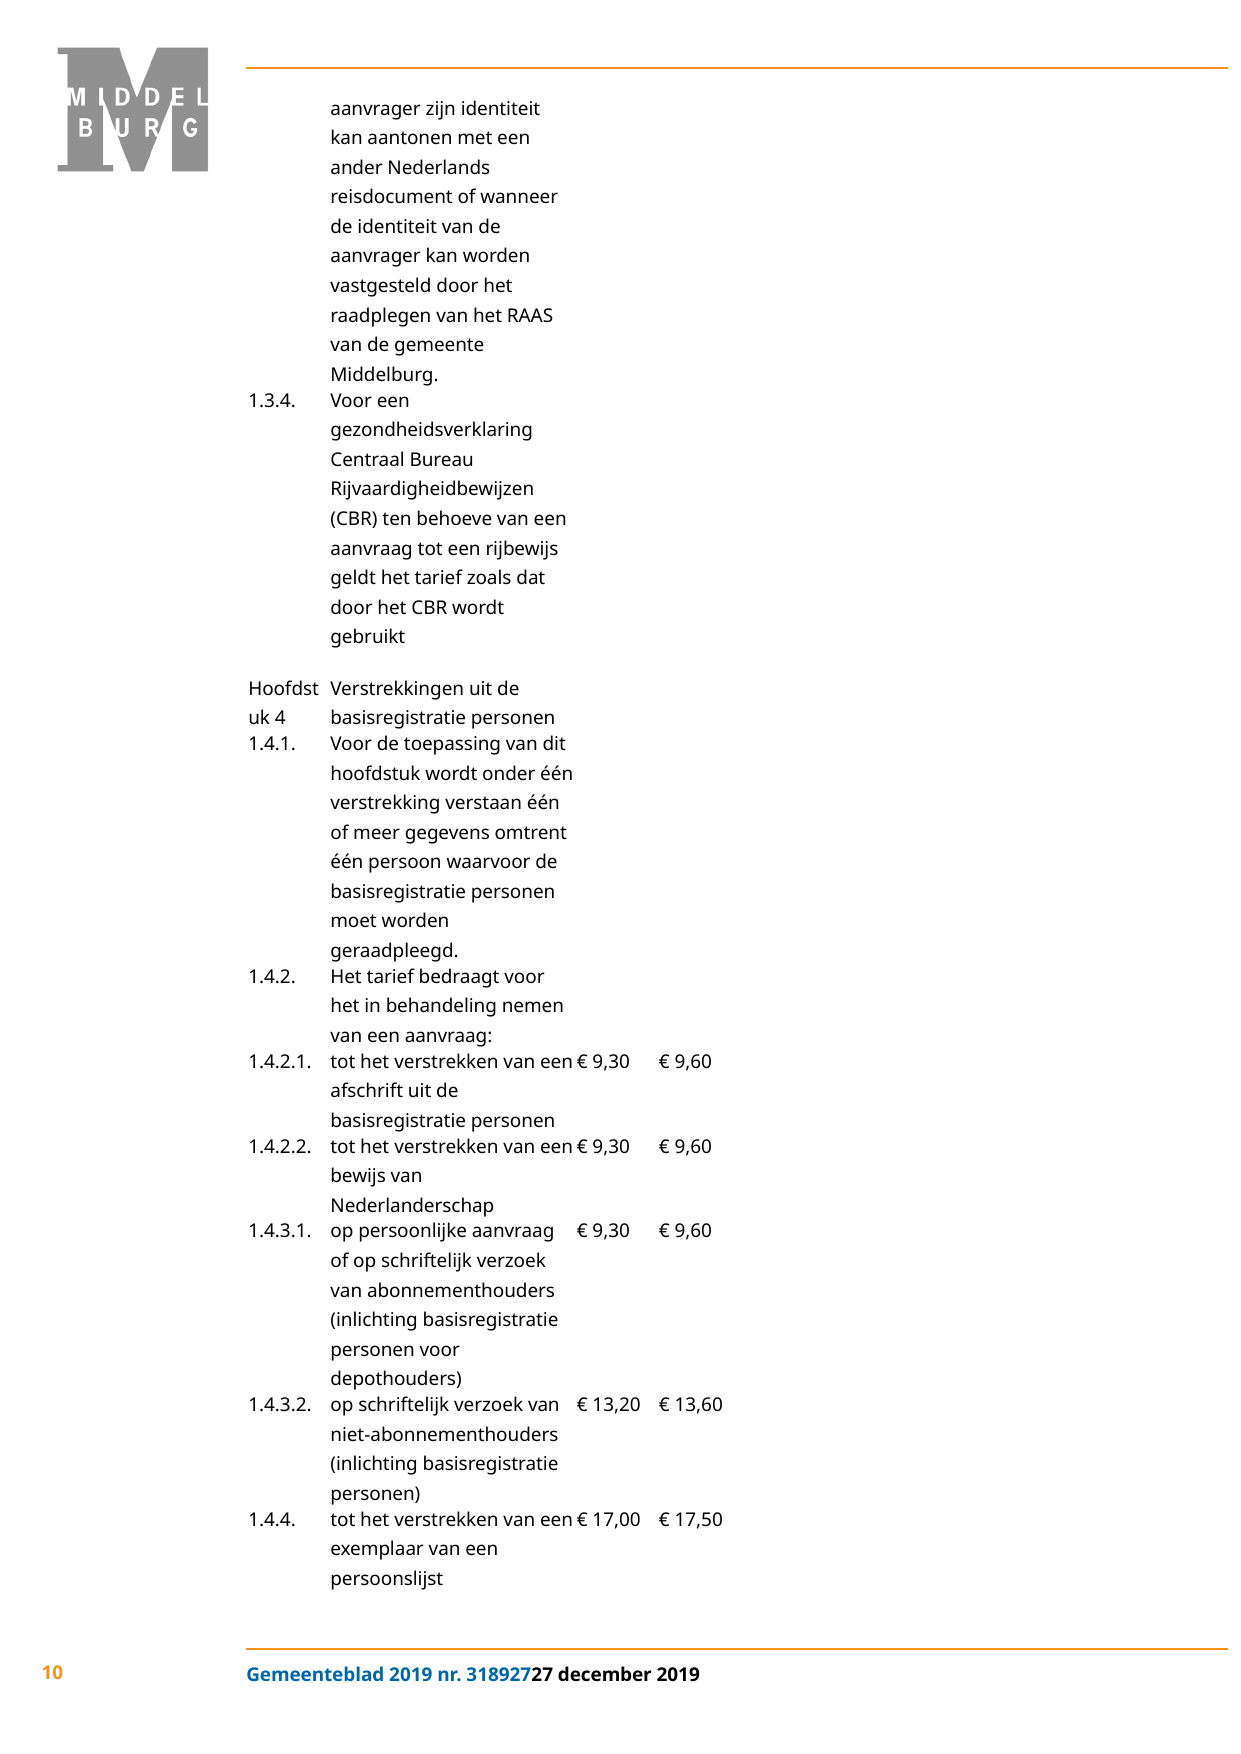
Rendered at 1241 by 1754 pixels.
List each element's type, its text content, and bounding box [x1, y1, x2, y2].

table_cell op schriftelijk verzoek van niet-abonnementhouders (inlichting basisregistratie personen) [330, 1391, 577, 1506]
table_cell [987, 730, 1069, 963]
table_cell [1069, 1391, 1152, 1506]
table_cell [659, 387, 741, 649]
table_cell [823, 387, 905, 649]
table_cell [987, 649, 1069, 675]
table_cell € 9,60 [659, 1218, 741, 1391]
table_cell [905, 963, 987, 1048]
table_cell [659, 675, 741, 730]
table_cell 1.4.4. [248, 1506, 330, 1591]
table_cell [741, 1133, 823, 1218]
table_cell tot het verstrekken van een afschrift uit de basisregistratie personen [330, 1048, 577, 1133]
table_cell [577, 675, 659, 730]
table_cell [1069, 1048, 1152, 1133]
table_cell [741, 387, 823, 649]
table_cell [905, 1218, 987, 1391]
table_cell [659, 95, 741, 387]
table_cell [905, 1391, 987, 1506]
table_cell [987, 1048, 1069, 1133]
table_cell Verstrekkingen uit de basisregistratie personen [330, 675, 577, 730]
table_cell [823, 1391, 905, 1506]
table_cell 1.3.4. [248, 387, 330, 649]
table_cell [741, 730, 823, 963]
table_cell Voor de toepassing van dit hoofdstuk wordt onder één verstrekking verstaan één of meer gegevens omtrent één persoon waarvoor de basisregistratie personen moet worden geraadpleegd. [330, 730, 577, 963]
table_cell 1.4.3.2. [248, 1391, 330, 1506]
table_cell 1.4.1. [248, 730, 330, 963]
table_cell [577, 387, 659, 649]
table_cell [905, 387, 987, 649]
table_cell [659, 649, 741, 675]
table_cell [905, 675, 987, 730]
table_cell [1069, 649, 1152, 675]
table_cell [1069, 387, 1152, 649]
table_cell [741, 1391, 823, 1506]
table_cell [741, 675, 823, 730]
table_cell € 9,30 [577, 1048, 659, 1133]
table_cell [987, 1391, 1069, 1506]
table_cell op persoonlijke aanvraag of op schriftelijk verzoek van abonnementhouders (inlichting basisregistratie personen voor depothouders) [330, 1218, 577, 1391]
table_cell 1.4.2.1. [248, 1048, 330, 1133]
table_cell [741, 1218, 823, 1391]
table_cell tot het verstrekken van een exemplaar van een persoonslijst [330, 1506, 577, 1591]
table_cell Het tarief bedraagt voor het in behandeling nemen van een aanvraag: [330, 963, 577, 1048]
table_cell aanvrager zijn identiteit kan aantonen met een ander Nederlands reisdocument of wanneer de identiteit van de aanvrager kan worden vastgesteld door het raadplegen van het RAAS van de gemeente Middelburg. [330, 95, 577, 387]
table_cell [659, 730, 741, 963]
table_cell [741, 963, 823, 1048]
table_cell [905, 1133, 987, 1218]
table_cell [248, 95, 330, 387]
table_cell [905, 649, 987, 675]
table_cell [905, 95, 987, 387]
table_cell [987, 1133, 1069, 1218]
table_cell [823, 1506, 905, 1591]
table_cell [987, 1506, 1069, 1591]
table_cell 1.4.2. [248, 963, 330, 1048]
table_cell Hoofdstuk 4 [248, 675, 330, 730]
table_cell [659, 963, 741, 1048]
table_cell [577, 95, 659, 387]
table_cell [823, 963, 905, 1048]
table_cell [905, 730, 987, 963]
table_cell [1069, 675, 1152, 730]
picture [41, 47, 231, 172]
table_cell [823, 649, 905, 675]
table_cell € 9,60 [659, 1133, 741, 1218]
table_cell [1069, 1133, 1152, 1218]
table_cell [823, 1133, 905, 1218]
table_cell [1069, 730, 1152, 963]
table_cell [248, 649, 330, 675]
table_cell [741, 95, 823, 387]
table_cell [823, 1218, 905, 1391]
table_cell [1069, 95, 1152, 387]
table_cell 1.4.3.1. [248, 1218, 330, 1391]
table_cell [1069, 963, 1152, 1048]
table_cell tot het verstrekken van een bewijs van Nederlanderschap [330, 1133, 577, 1218]
table_cell [330, 649, 577, 675]
table_cell [823, 1048, 905, 1133]
table_cell [905, 1048, 987, 1133]
table_cell € 9,60 [659, 1048, 741, 1133]
table_cell € 13,20 [577, 1391, 659, 1506]
table_cell € 13,60 [659, 1391, 741, 1506]
table_cell [741, 1506, 823, 1591]
table_cell 1.4.2.2. [248, 1133, 330, 1218]
table_cell [1069, 1506, 1152, 1591]
table_cell € 17,00 [577, 1506, 659, 1591]
table_cell [987, 963, 1069, 1048]
table_cell [905, 1506, 987, 1591]
table_cell [987, 1218, 1069, 1391]
table_cell [823, 95, 905, 387]
table_cell [823, 730, 905, 963]
table_cell [987, 387, 1069, 649]
table_cell [987, 675, 1069, 730]
table_cell [577, 730, 659, 963]
table_cell [577, 649, 659, 675]
table_cell € 17,50 [659, 1506, 741, 1591]
table_cell [741, 1048, 823, 1133]
table_cell € 9,30 [577, 1133, 659, 1218]
table_cell [823, 675, 905, 730]
table_cell [741, 649, 823, 675]
table_cell € 9,30 [577, 1218, 659, 1391]
table_cell [1069, 1218, 1152, 1391]
table_cell [577, 963, 659, 1048]
table_cell Voor een gezondheidsverklaring Centraal Bureau Rijvaardigheidbewijzen (CBR) ten behoeve van een aanvraag tot een rijbewijs geldt het tarief zoals dat door het CBR wordt gebruikt [330, 387, 577, 649]
table_cell [987, 95, 1069, 387]
